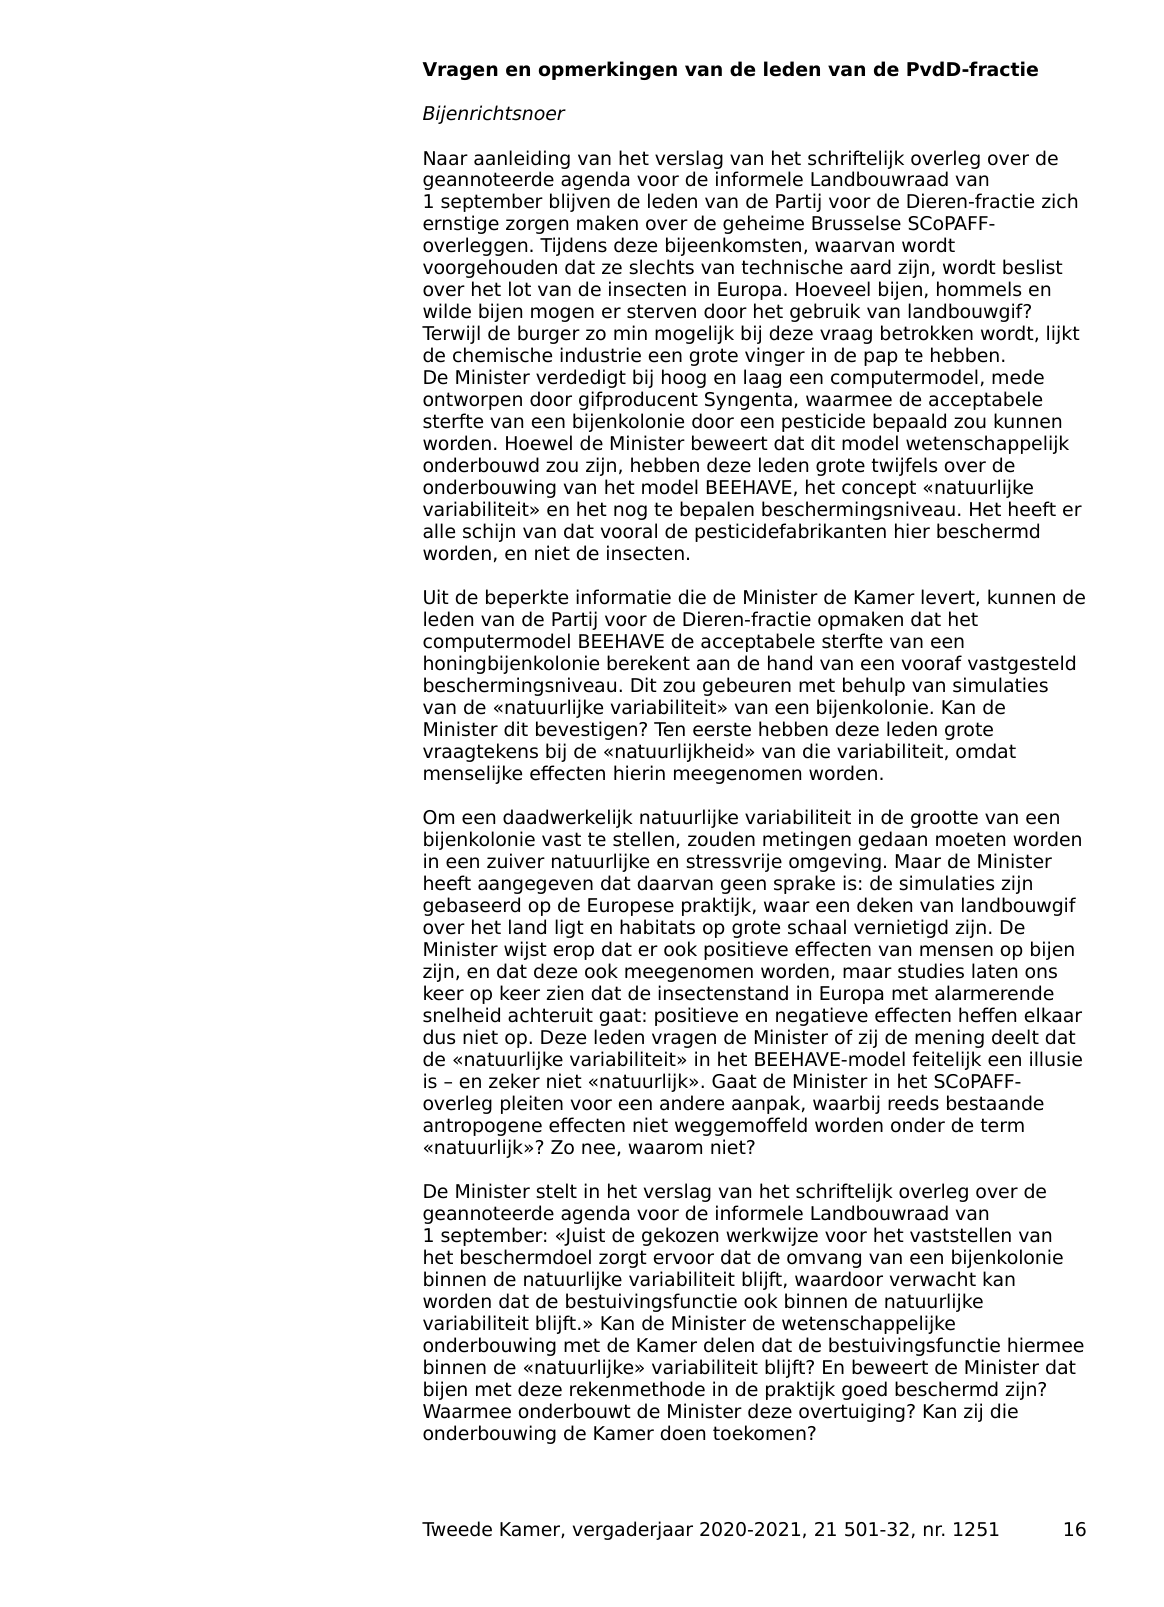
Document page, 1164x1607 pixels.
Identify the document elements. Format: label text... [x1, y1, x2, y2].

subtitle Bijenrichtsnoer [422, 103, 1087, 125]
text Uit de beperkte informatie die de Minister de Kamer levert, kunnen de leden van de Partij voor de Dieren-fractie opmaken dat het computermodel BEEHAVE de acceptabele sterfte van een honingbijenkolonie berekent aan de hand van een vooraf vastgesteld beschermingsniveau. Dit zou gebeuren met behulp van simulaties van de «natuurlijke variabiliteit» van een bijenkolonie. Kan de Minister dit bevestigen? Ten eerste hebben deze leden grote vraagtekens bij de «natuurlijkheid» van die variabiliteit, omdat menselijke effecten hierin meegenomen worden. [422, 587, 1087, 785]
text Naar aanleiding van het verslag van het schriftelijk overleg over de geannoteerde agenda voor de informele Landbouwraad van 1 september blijven de leden van de Partij voor de Dieren-fractie zich ernstige zorgen maken over de geheime Brusselse SCoPAFF-overleggen. Tijdens deze bijeenkomsten, waarvan wordt voorgehouden dat ze slechts van technische aard zijn, wordt beslist over het lot van de insecten in Europa. Hoeveel bijen, hommels en wilde bijen mogen er sterven door het gebruik van landbouwgif? Terwijl de burger zo min mogelijk bij deze vraag betrokken wordt, lijkt de chemische industrie een grote vinger in de pap te hebben. [422, 147, 1087, 367]
text De Minister stelt in het verslag van het schriftelijk overleg over de geannoteerde agenda voor de informele Landbouwraad van 1 september: «Juist de gekozen werkwijze voor het vaststellen van het beschermdoel zorgt ervoor dat de omvang van een bijenkolonie binnen de natuurlijke variabiliteit blijft, waardoor verwacht kan worden dat de bestuivingsfunctie ook binnen de natuurlijke variabiliteit blijft.» Kan de Minister de wetenschappelijke onderbouwing met de Kamer delen dat de bestuivingsfunctie hiermee binnen de «natuurlijke» variabiliteit blijft? En beweert de Minister dat bijen met deze rekenmethode in de praktijk goed beschermd zijn? Waarmee onderbouwt de Minister deze overtuiging? Kan zij die onderbouwing de Kamer doen toekomen? [422, 1181, 1087, 1445]
text Om een daadwerkelijk natuurlijke variabiliteit in de grootte van een bijenkolonie vast te stellen, zouden metingen gedaan moeten worden in een zuiver natuurlijke en stressvrije omgeving. Maar de Minister heeft aangegeven dat daarvan geen sprake is: de simulaties zijn gebaseerd op de Europese praktijk, waar een deken van landbouwgif over het land ligt en habitats op grote schaal vernietigd zijn. De Minister wijst erop dat er ook positieve effecten van mensen op bijen zijn, en dat deze ook meegenomen worden, maar studies laten ons keer op keer zien dat de insectenstand in Europa met alarmerende snelheid achteruit gaat: positieve en negatieve effecten heffen elkaar dus niet op. Deze leden vragen de Minister of zij de mening deelt dat de «natuurlijke variabiliteit» in het BEEHAVE-model feitelijk een illusie is – en zeker niet «natuurlijk». Gaat de Minister in het SCoPAFF-overleg pleiten voor een andere aanpak, waarbij reeds bestaande antropogene effecten niet weggemoffeld worden onder de term «natuurlijk»? Zo nee, waarom niet? [422, 807, 1087, 1159]
subtitle Vragen en opmerkingen van de leden van de PvdD-fractie [422, 59, 1087, 81]
text De Minister verdedigt bij hoog en laag een computermodel, mede ontworpen door gifproducent Syngenta, waarmee de acceptabele sterfte van een bijenkolonie door een pesticide bepaald zou kunnen worden. Hoewel de Minister beweert dat dit model wetenschappelijk onderbouwd zou zijn, hebben deze leden grote twijfels over de onderbouwing van het model BEEHAVE, het concept «natuurlijke variabiliteit» en het nog te bepalen beschermingsniveau. Het heeft er alle schijn van dat vooral de pesticidefabrikanten hier beschermd worden, en niet de insecten. [422, 367, 1087, 565]
